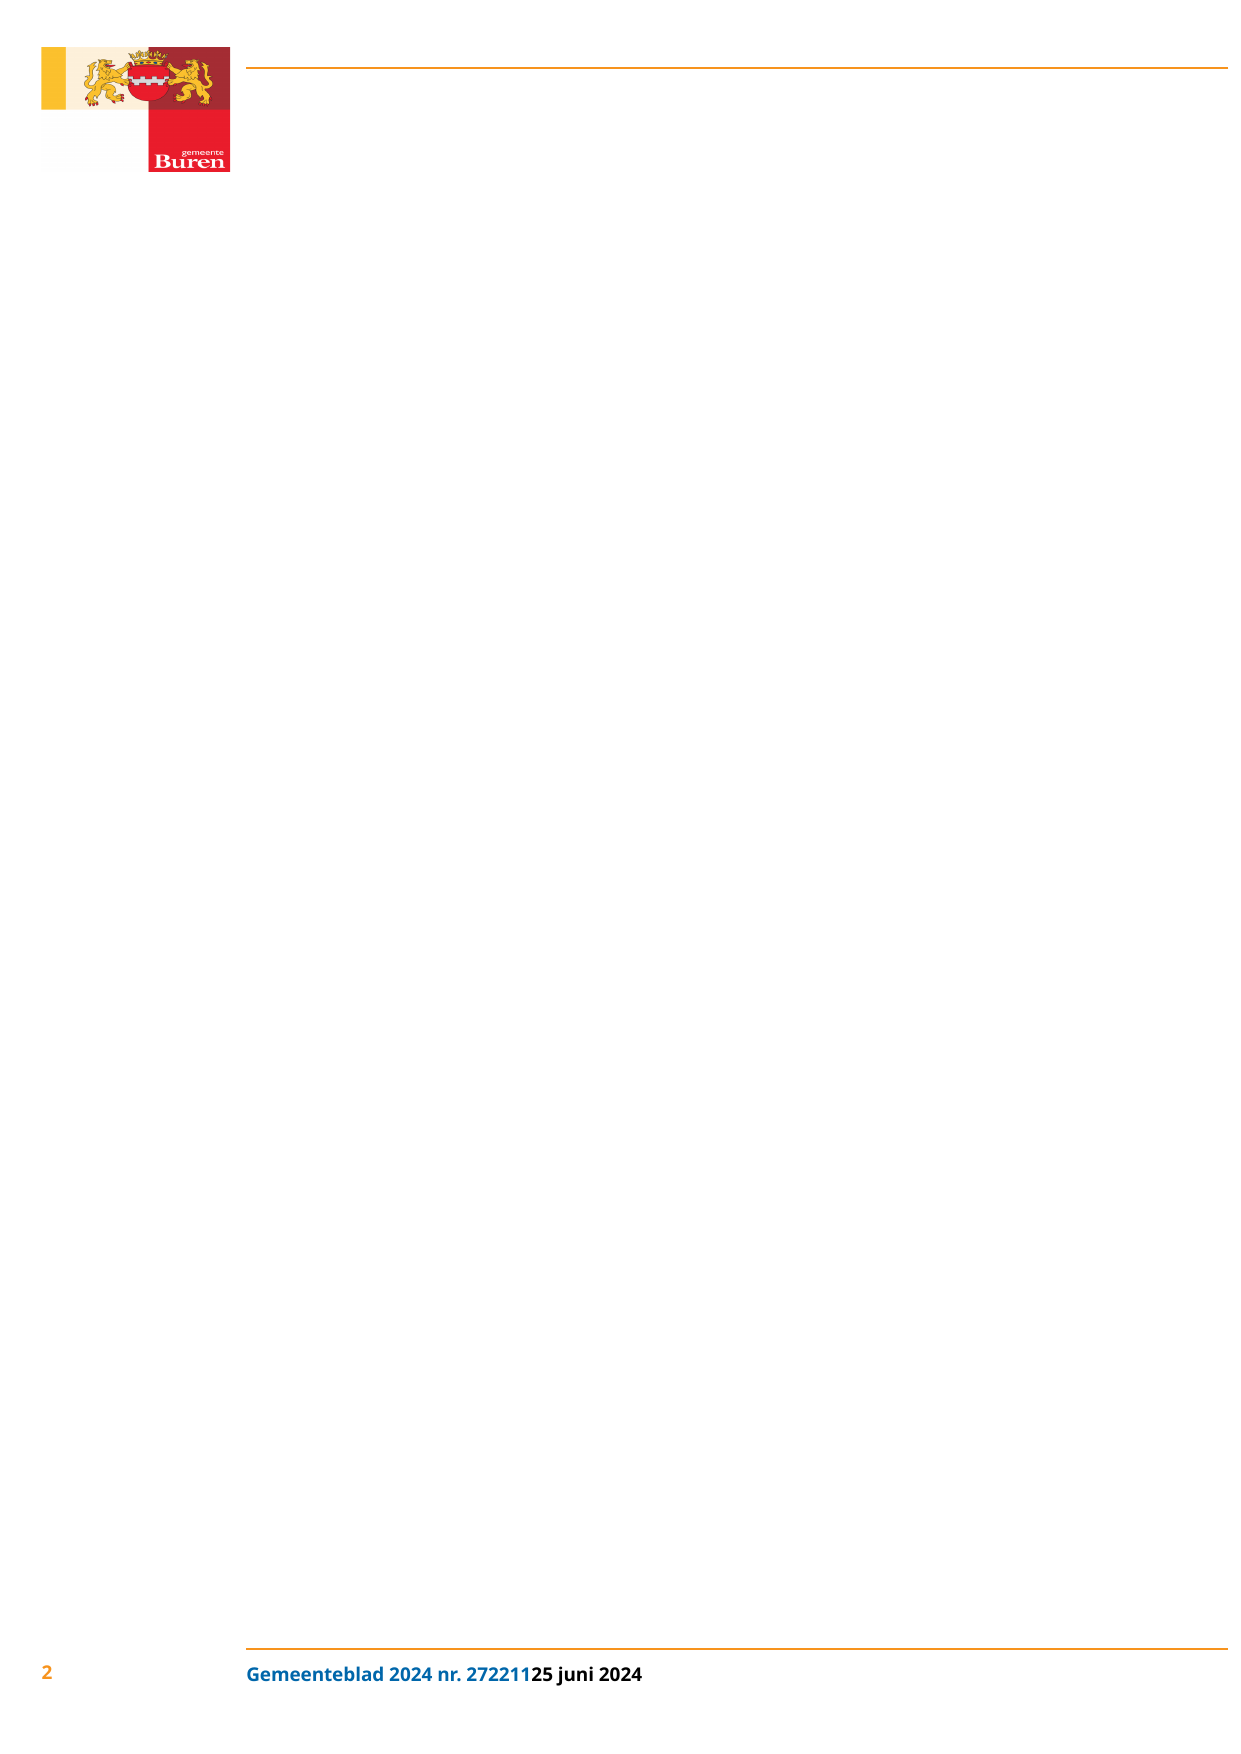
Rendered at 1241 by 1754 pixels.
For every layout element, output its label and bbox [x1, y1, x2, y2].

picture [41, 47, 231, 172]
